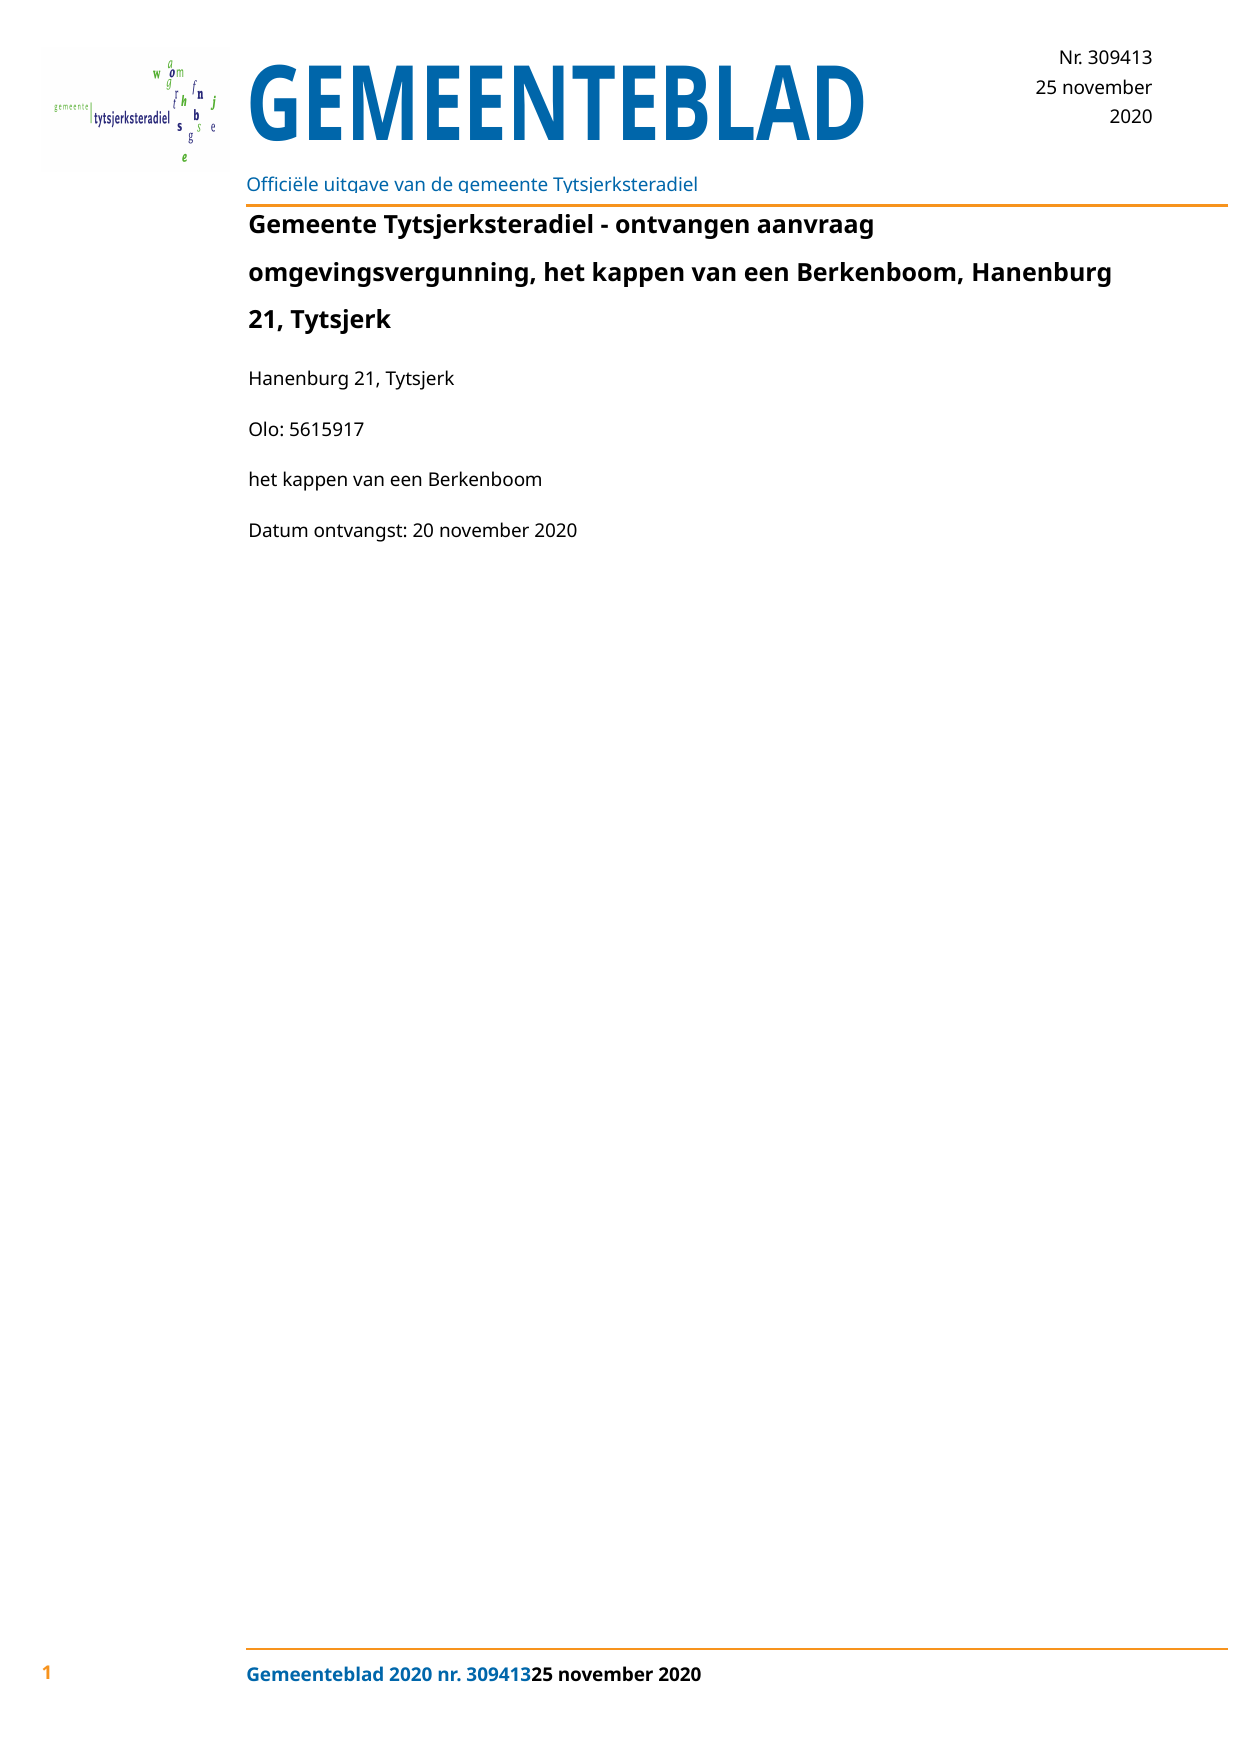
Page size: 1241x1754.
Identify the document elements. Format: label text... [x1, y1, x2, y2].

text Olo: 5615917 [248, 416, 1152, 442]
picture [41, 47, 231, 172]
text het kappen van een Berkenboom [248, 466, 1152, 492]
text Gemeente Tytsjerksteradiel - ontvangen aanvraag omgevingsvergunning, het kappen van een Berkenboom, Hanenburg 21, Tytsjerk [248, 207, 1152, 336]
text Hanenburg 21, Tytsjerk [248, 366, 1152, 391]
text Datum ontvangst: 20 november 2020 [248, 517, 1152, 542]
